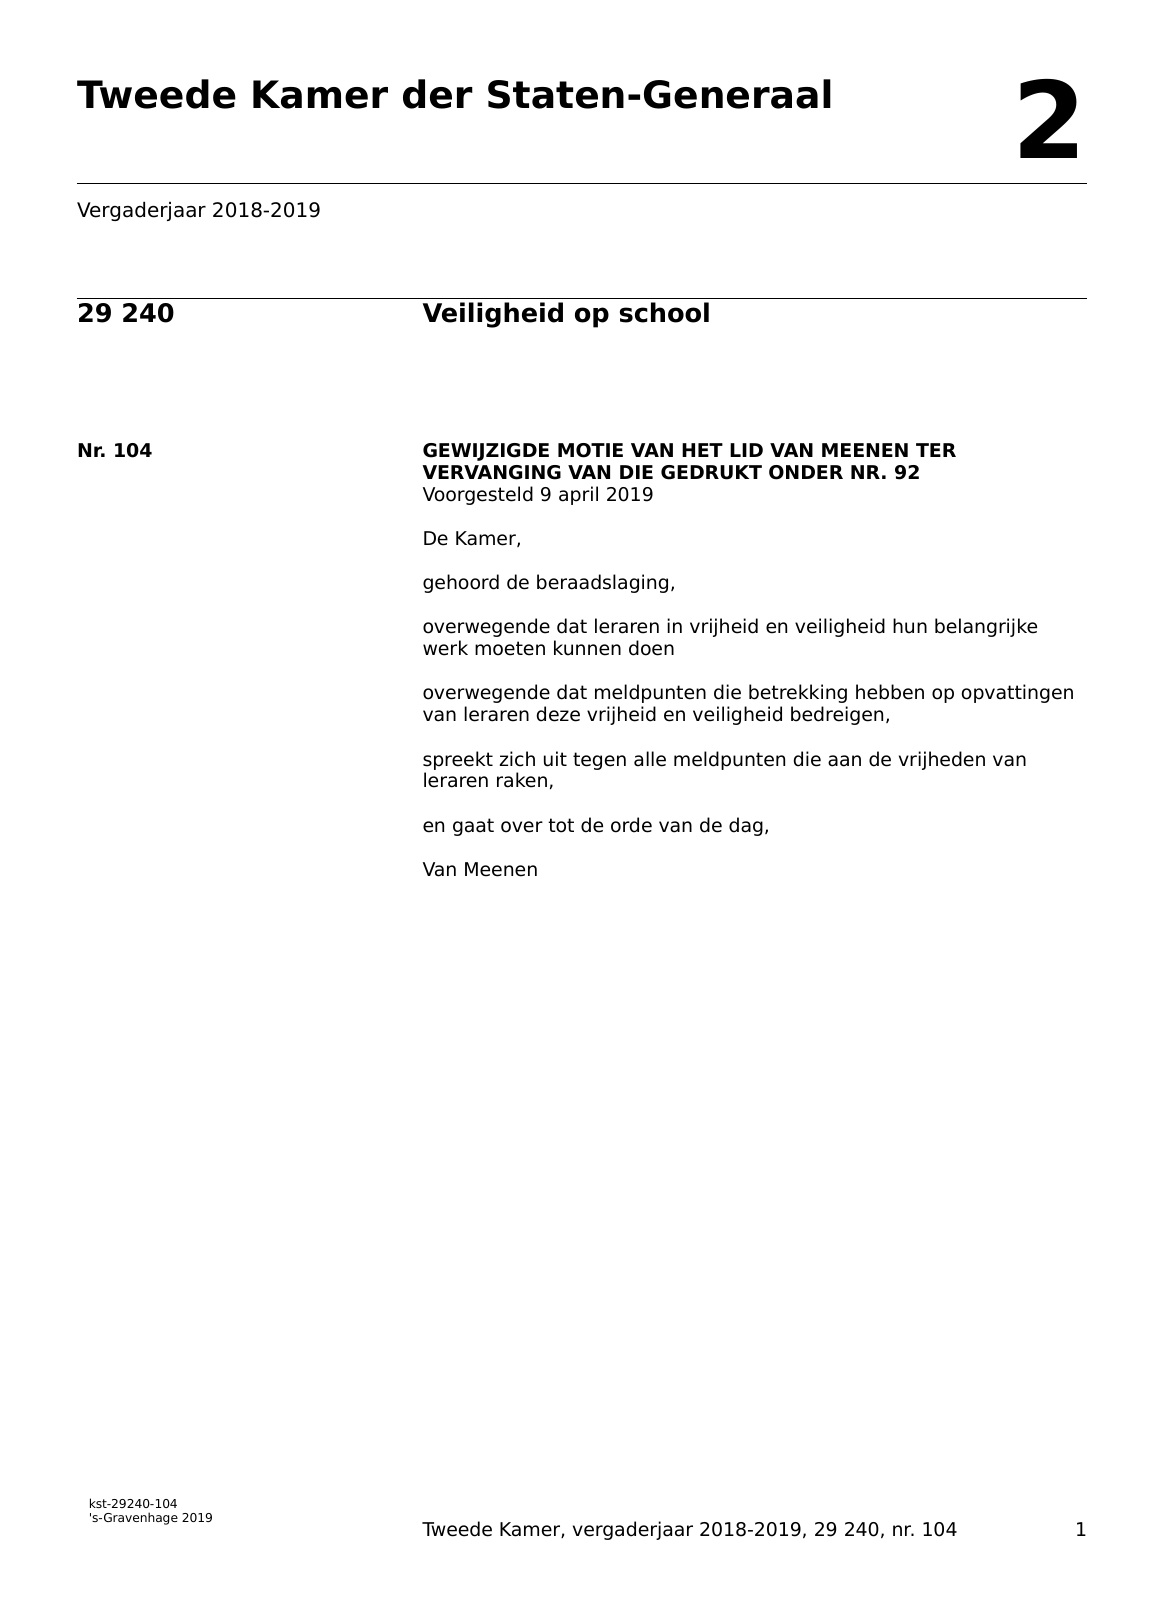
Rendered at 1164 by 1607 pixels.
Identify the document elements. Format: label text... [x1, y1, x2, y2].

subtitle Nr. 104 GEWIJZIGDE MOTIE VAN HET LID VAN MEENEN TER VERVANGING VAN DIE GEDRUKT ONDER NR. 92 [77, 440, 1087, 484]
text kst-29240-104 [88, 1497, 323, 1511]
subtitle 29 240 Veiligheid op school [77, 299, 1087, 329]
table_header Tweede Kamer der Staten-Generaal [77, 59, 886, 183]
text 's-Gravenhage 2019 [88, 1511, 323, 1525]
table_cell Vergaderjaar 2018-2019 [77, 184, 1087, 298]
text Van Meenen [422, 859, 1087, 881]
text overwegende dat meldpunten die betrekking hebben op opvattingen van leraren deze vrijheid en veiligheid bedreigen, [422, 682, 1087, 726]
text gehoord de beraadslaging, [422, 572, 1087, 594]
text De Kamer, [422, 528, 1087, 550]
text en gaat over tot de orde van de dag, [422, 814, 1087, 837]
table_header 2 [886, 59, 1087, 183]
text overwegende dat leraren in vrijheid en veiligheid hun belangrijke werk moeten kunnen doen [422, 616, 1087, 660]
text Voorgesteld 9 april 2019 [422, 484, 1087, 506]
text spreekt zich uit tegen alle meldpunten die aan de vrijheden van leraren raken, [422, 748, 1087, 792]
